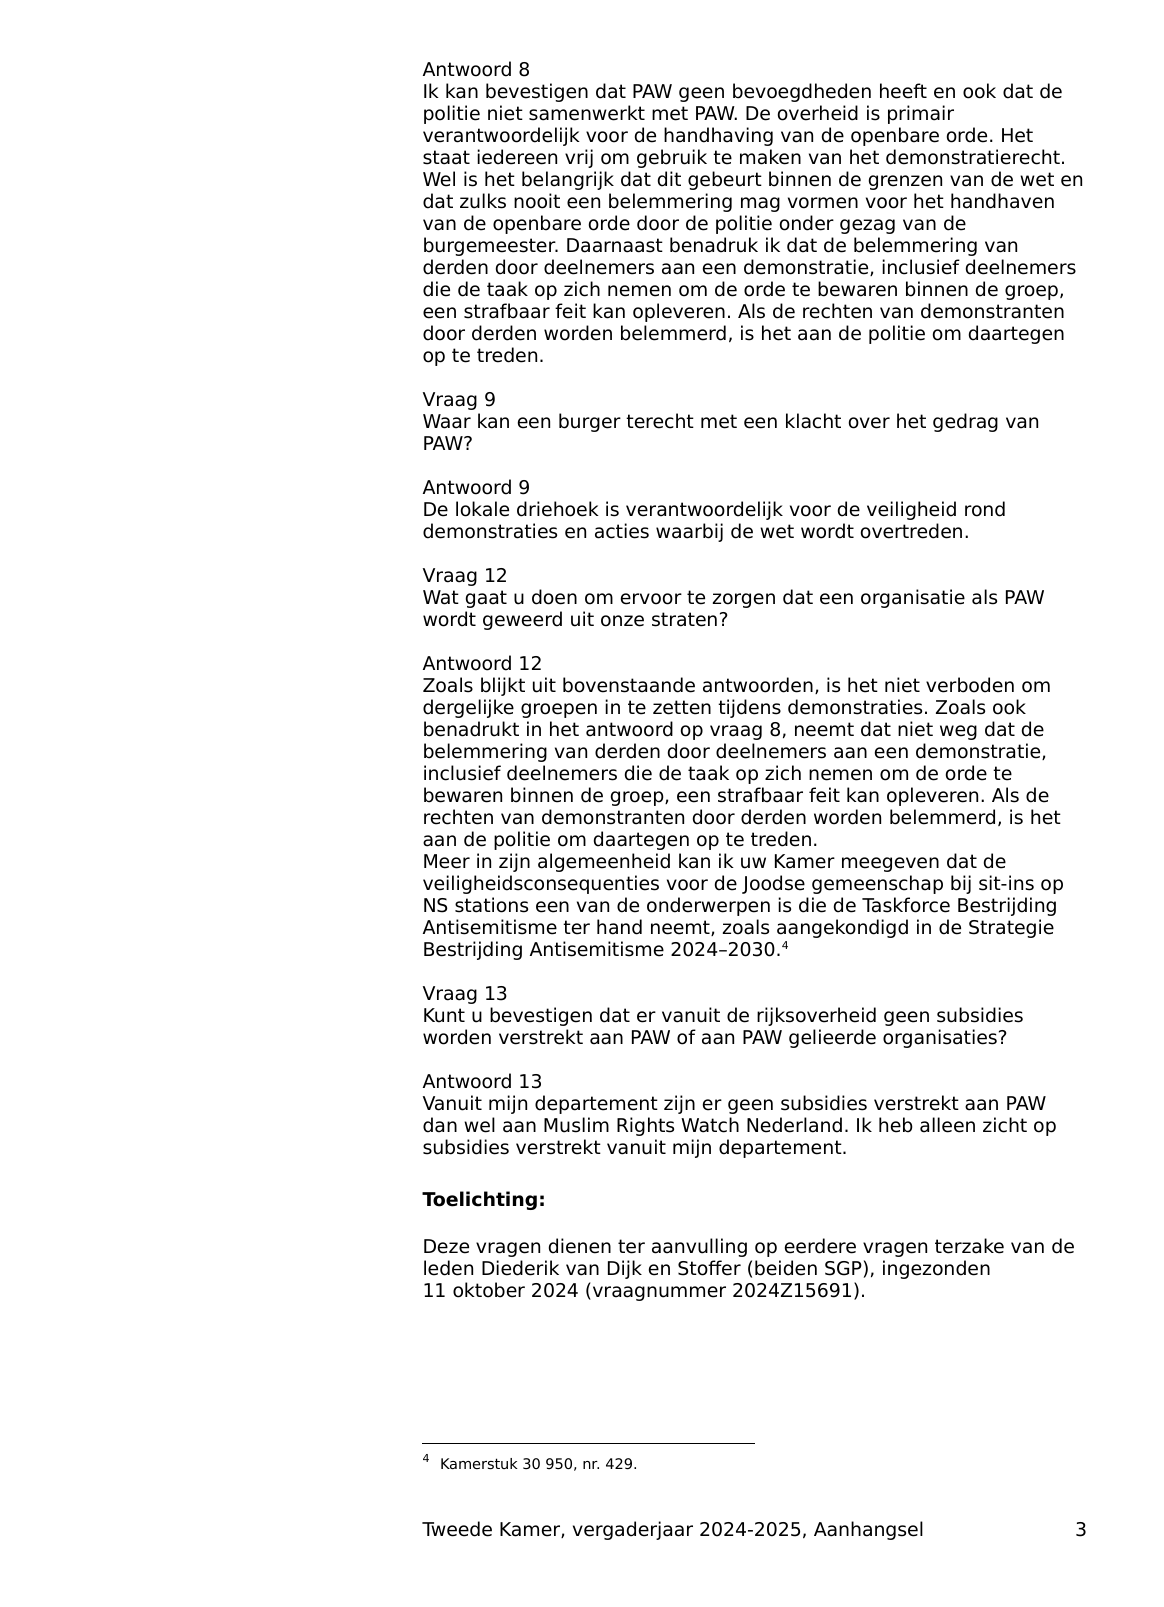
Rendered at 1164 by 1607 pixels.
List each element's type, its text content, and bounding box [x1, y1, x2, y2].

text Antwoord 8 [422, 59, 1087, 81]
text Ik kan bevestigen dat PAW geen bevoegdheden heeft en ook dat de politie niet samenwerkt met PAW. De overheid is primair verantwoordelijk voor de handhaving van de openbare orde. Het staat iedereen vrij om gebruik te maken van het demonstratierecht. Wel is het belangrijk dat dit gebeurt binnen de grenzen van de wet en dat zulks nooit een belemmering mag vormen voor het handhaven van de openbare orde door de politie onder gezag van de burgemeester. Daarnaast benadruk ik dat de belemmering van derden door deelnemers aan een demonstratie, inclusief deelnemers die de taak op zich nemen om de orde te bewaren binnen de groep, een strafbaar feit kan opleveren. Als de rechten van demonstranten door derden worden belemmerd, is het aan de politie om daartegen op te treden. [422, 81, 1087, 367]
subtitle Toelichting: [422, 1189, 1087, 1211]
text Zoals blijkt uit bovenstaande antwoorden, is het niet verboden om dergelijke groepen in te zetten tijdens demonstraties. Zoals ook benadrukt in het antwoord op vraag 8, neemt dat niet weg dat de belemmering van derden door deelnemers aan een demonstratie, inclusief deelnemers die de taak op zich nemen om de orde te bewaren binnen de groep, een strafbaar feit kan opleveren. Als de rechten van demonstranten door derden worden belemmerd, is het aan de politie om daartegen op te treden. [422, 675, 1087, 851]
text Antwoord 12 [422, 653, 1087, 675]
text Kunt u bevestigen dat er vanuit de rijksoverheid geen subsidies worden verstrekt aan PAW of aan PAW gelieerde organisaties? [422, 1005, 1087, 1049]
text Antwoord 9 [422, 477, 1087, 499]
text Wat gaat u doen om ervoor te zorgen dat een organisatie als PAW wordt geweerd uit onze straten? [422, 587, 1087, 631]
text Waar kan een burger terecht met een klacht over het gedrag van PAW? [422, 411, 1087, 455]
text Vraag 12 [422, 565, 1087, 587]
text De lokale driehoek is verantwoordelijk voor de veiligheid rond demonstraties en acties waarbij de wet wordt overtreden. [422, 499, 1087, 543]
text Meer in zijn algemeenheid kan ik uw Kamer meegeven dat de veiligheidsconsequenties voor de Joodse gemeenschap bij sit-ins op NS stations een van de onderwerpen is die de Taskforce Bestrijding Antisemitisme ter hand neemt, zoals aangekondigd in de Strategie Bestrijding Antisemitisme 2024–2030. [422, 851, 1087, 961]
text Vanuit mijn departement zijn er geen subsidies verstrekt aan PAW dan wel aan Muslim Rights Watch Nederland. Ik heb alleen zicht op subsidies verstrekt vanuit mijn departement. [422, 1093, 1087, 1159]
text Deze vragen dienen ter aanvulling op eerdere vragen terzake van de leden Diederik van Dijk en Stoffer (beiden SGP), ingezonden 11 oktober 2024 (vraagnummer 2024Z15691). [422, 1236, 1087, 1302]
text Kamerstuk 30 950, nr. 429. [422, 1452, 1087, 1474]
text Antwoord 13 [422, 1071, 1087, 1093]
text Vraag 13 [422, 983, 1087, 1005]
text Vraag 9 [422, 389, 1087, 411]
